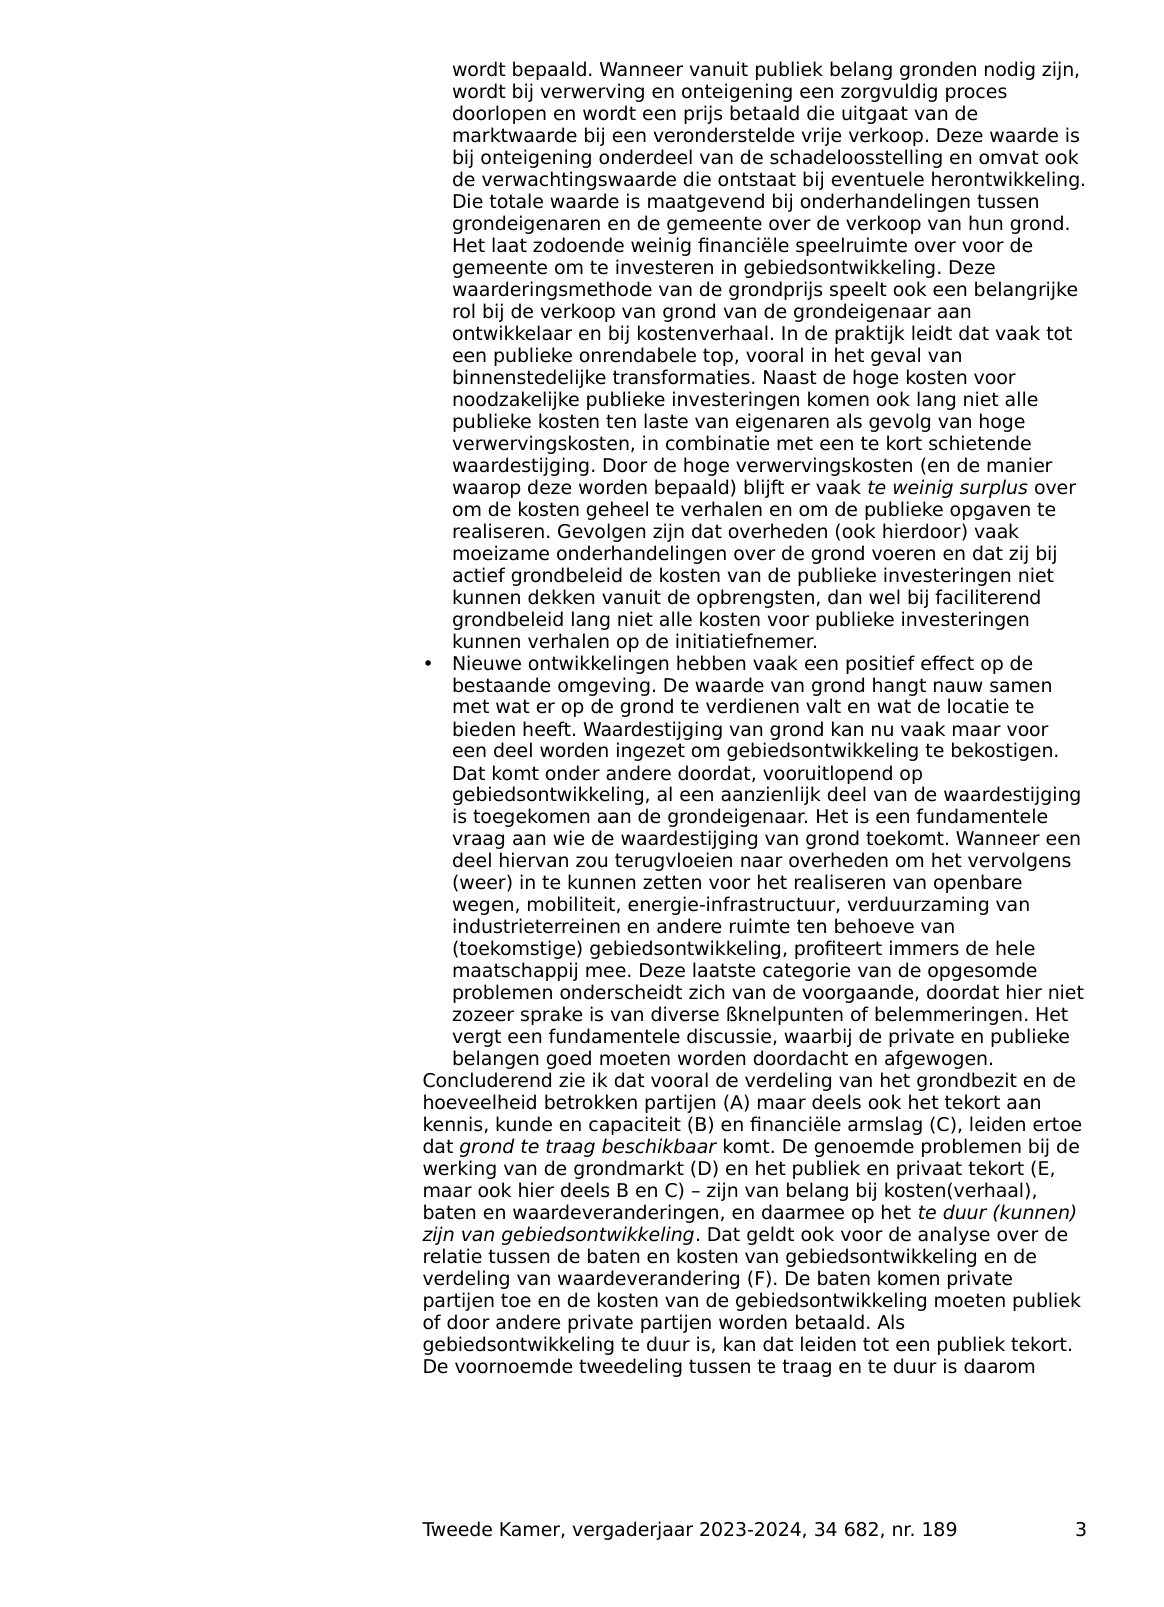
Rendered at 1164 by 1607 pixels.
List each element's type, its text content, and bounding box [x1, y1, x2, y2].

text • Nieuwe ontwikkelingen hebben vaak een positief effect op de bestaande omgeving. De waarde van grond hangt nauw samen met wat er op de grond te verdienen valt en wat de locatie te bieden heeft. Waardestijging van grond kan nu vaak maar voor een deel worden ingezet om gebiedsontwikkeling te bekostigen. Dat komt onder andere doordat, vooruitlopend op gebiedsontwikkeling, al een aanzienlijk deel van de waardestijging is toegekomen aan de grondeigenaar. Het is een fundamentele vraag aan wie de waardestijging van grond toekomt. Wanneer een deel hiervan zou terugvloeien naar overheden om het vervolgens (weer) in te kunnen zetten voor het realiseren van openbare wegen, mobiliteit, energie-infrastructuur, verduurzaming van industrieterreinen en andere ruimte ten behoeve van (toekomstige) gebiedsontwikkeling, profiteert immers de hele maatschappij mee. Deze laatste categorie van de opgesomde problemen onderscheidt zich van de voorgaande, doordat hier niet zozeer sprake is van diverse ßknelpunten of belemmeringen. Het vergt een fundamentele discussie, waarbij de private en publieke belangen goed moeten worden doordacht en afgewogen. [422, 652, 1087, 1070]
text wordt bepaald. Wanneer vanuit publiek belang gronden nodig zijn, wordt bij verwerving en onteigening een zorgvuldig proces doorlopen en wordt een prijs betaald die uitgaat van de marktwaarde bij een veronderstelde vrije verkoop. Deze waarde is bij onteigening onderdeel van de schadeloosstelling en omvat ook de verwachtingswaarde die ontstaat bij eventuele herontwikkeling. Die totale waarde is maatgevend bij onderhandelingen tussen grondeigenaren en de gemeente over de verkoop van hun grond. Het laat zodoende weinig financiële speelruimte over voor de gemeente om te investeren in gebiedsontwikkeling. Deze waarderingsmethode van de grondprijs speelt ook een belangrijke rol bij de verkoop van grond van de grondeigenaar aan ontwikkelaar en bij kostenverhaal. In de praktijk leidt dat vaak tot een publieke onrendabele top, vooral in het geval van binnenstedelijke transformaties. Naast de hoge kosten voor noodzakelijke publieke investeringen komen ook lang niet alle publieke kosten ten laste van eigenaren als gevolg van hoge verwervingskosten, in combinatie met een te kort schietende waardestijging. Door de hoge verwervingskosten (en de manier waarop deze worden bepaald) blijft er vaak te weinig surplus over om de kosten geheel te verhalen en om de publieke opgaven te realiseren. Gevolgen zijn dat overheden (ook hierdoor) vaak moeizame onderhandelingen over de grond voeren en dat zij bij actief grondbeleid de kosten van de publieke investeringen niet kunnen dekken vanuit de opbrengsten, dan wel bij faciliterend grondbeleid lang niet alle kosten voor publieke investeringen kunnen verhalen op de initiatiefnemer. [422, 59, 1087, 652]
text Concluderend zie ik dat vooral de verdeling van het grondbezit en de hoeveelheid betrokken partijen (A) maar deels ook het tekort aan kennis, kunde en capaciteit (B) en financiële armslag (C), leiden ertoe dat grond te traag beschikbaar komt. De genoemde problemen bij de werking van de grondmarkt (D) en het publiek en privaat tekort (E, maar ook hier deels B en C) – zijn van belang bij kosten(verhaal), baten en waardeveranderingen, en daarmee op het te duur (kunnen) zijn van gebiedsontwikkeling. Dat geldt ook voor de analyse over de relatie tussen de baten en kosten van gebiedsontwikkeling en de verdeling van waardeverandering (F). De baten komen private partijen toe en de kosten van de gebiedsontwikkeling moeten publiek of door andere private partijen worden betaald. Als gebiedsontwikkeling te duur is, kan dat leiden tot een publiek tekort. De voornoemde tweedeling tussen te traag en te duur is daarom [422, 1070, 1087, 1378]
